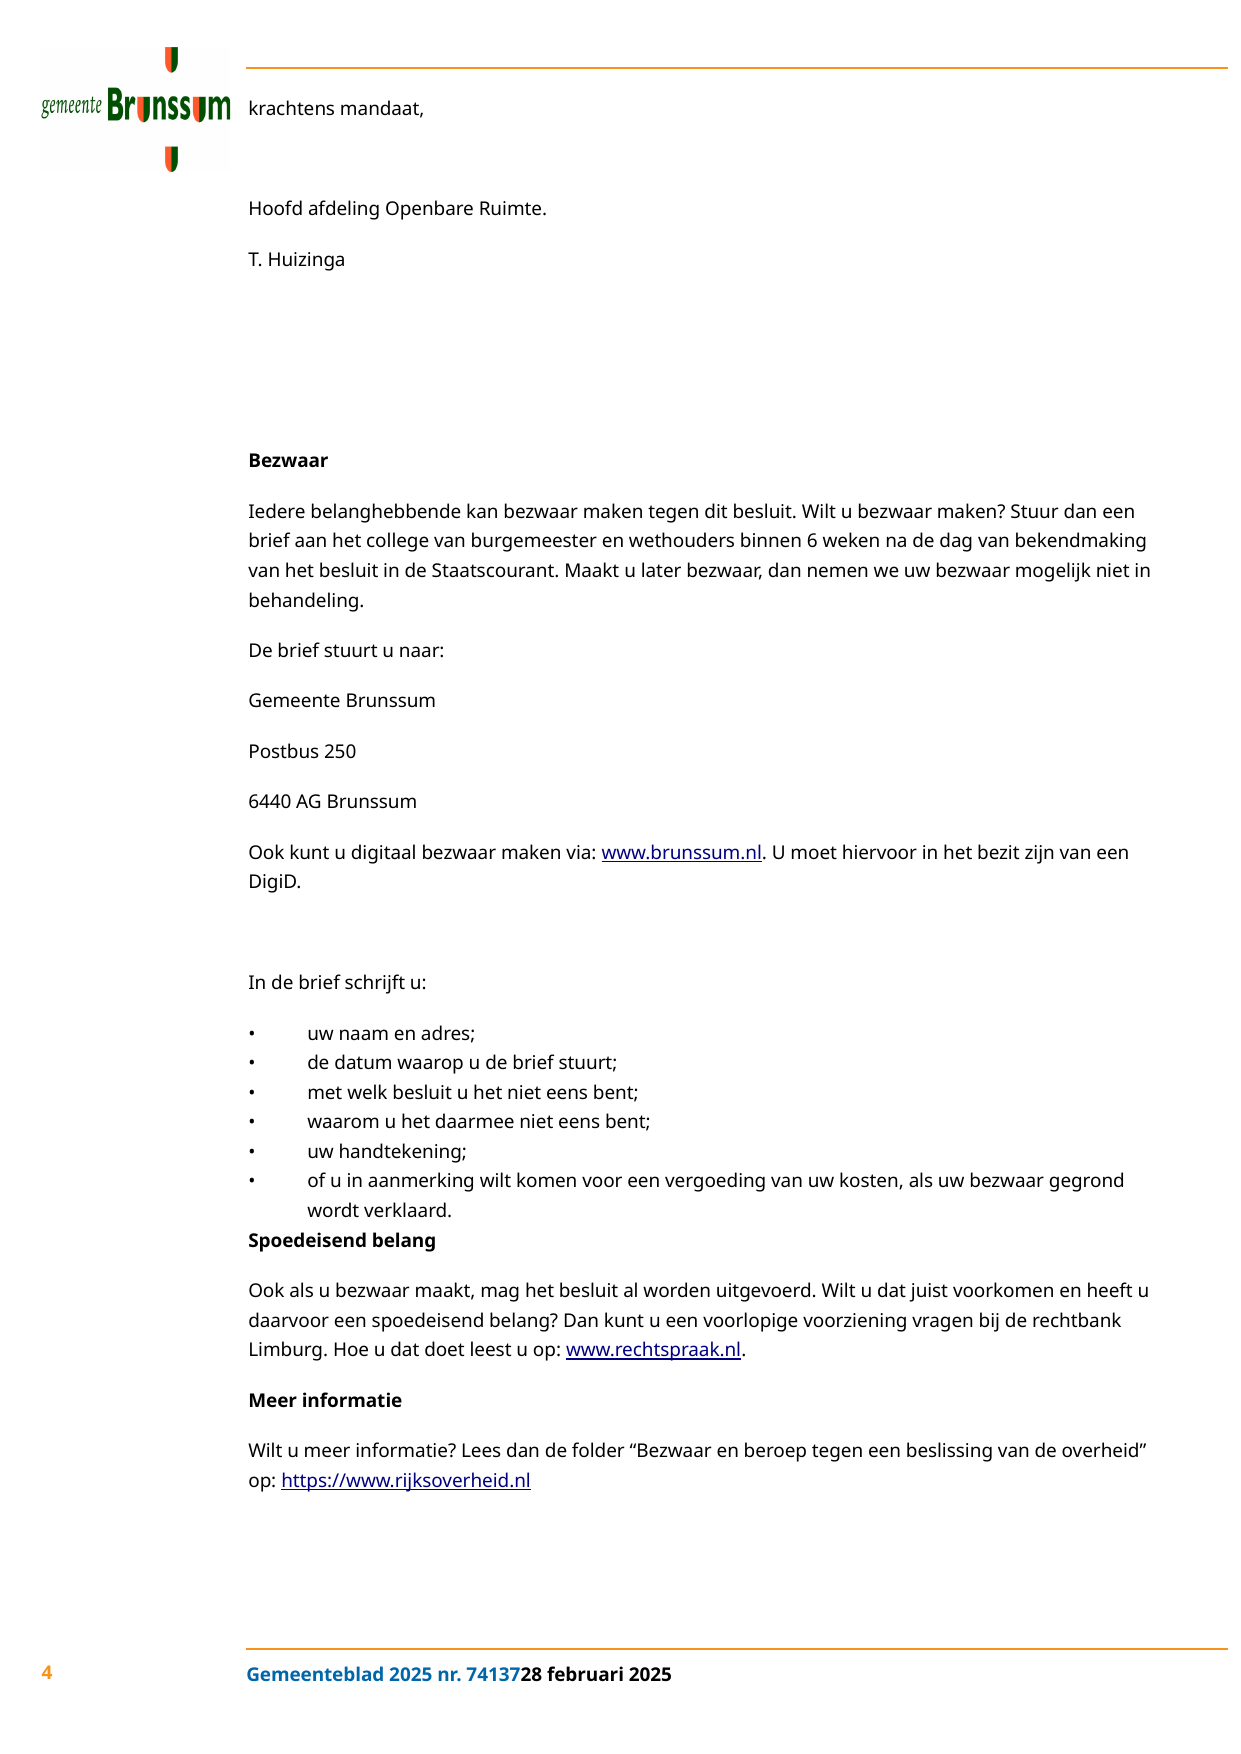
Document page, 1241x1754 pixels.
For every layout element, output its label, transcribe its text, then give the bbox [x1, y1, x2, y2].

list waarom u het daarmee niet eens bent; [248, 1108, 1152, 1134]
list uw naam en adres; [248, 1020, 1152, 1046]
text Spoedeisend belang [248, 1227, 1152, 1253]
text 6440 AG Brunssum [248, 788, 1152, 814]
text Ook als u bezwaar maakt, mag het besluit al worden uitgevoerd. Wilt u dat juist voorkomen en heeft u daarvoor een spoedeisend belang? Dan kunt u een voorlopige voorziening vragen bij de rechtbank Limburg. Hoe u dat doet leest u op: www.rechtspraak.nl. [248, 1277, 1152, 1362]
picture [41, 47, 231, 172]
list uw handtekening; [248, 1138, 1152, 1164]
text T. Huizinga [248, 246, 1152, 272]
text Iedere belanghebbende kan bezwaar maken tegen dit besluit. Wilt u bezwaar maken? Stuur dan een brief aan het college van burgemeester en wethouders binnen 6 weken na de dag van bekendmaking van het besluit in de Staatscourant. Maakt u later bezwaar, dan nemen we uw bezwaar mogelijk niet in behandeling. [248, 498, 1152, 613]
text Bezwaar [248, 448, 1152, 473]
list de datum waarop u de brief stuurt; [248, 1049, 1152, 1075]
text krachtens mandaat, [248, 95, 1152, 121]
text Hoofd afdeling Openbare Ruimte. [248, 196, 1152, 221]
text Gemeente Brunssum [248, 688, 1152, 713]
text Ook kunt u digitaal bezwaar maken via: www.brunssum.nl. U moet hiervoor in het bezit zijn van een DigiD. [248, 839, 1152, 894]
text Wilt u meer informatie? Lees dan de folder “Bezwaar en beroep tegen een beslissing van de overheid” op: https://www.rijksoverheid.nl [248, 1437, 1152, 1493]
text De brief stuurt u naar: [248, 637, 1152, 663]
list of u in aanmerking wilt komen voor een vergoeding van uw kosten, als uw bezwaar gegrond wordt verklaard. [248, 1168, 1152, 1223]
list met welk besluit u het niet eens bent; [248, 1079, 1152, 1105]
text Postbus 250 [248, 738, 1152, 764]
text Meer informatie [248, 1387, 1152, 1413]
text In de brief schrijft u: [248, 969, 1152, 995]
